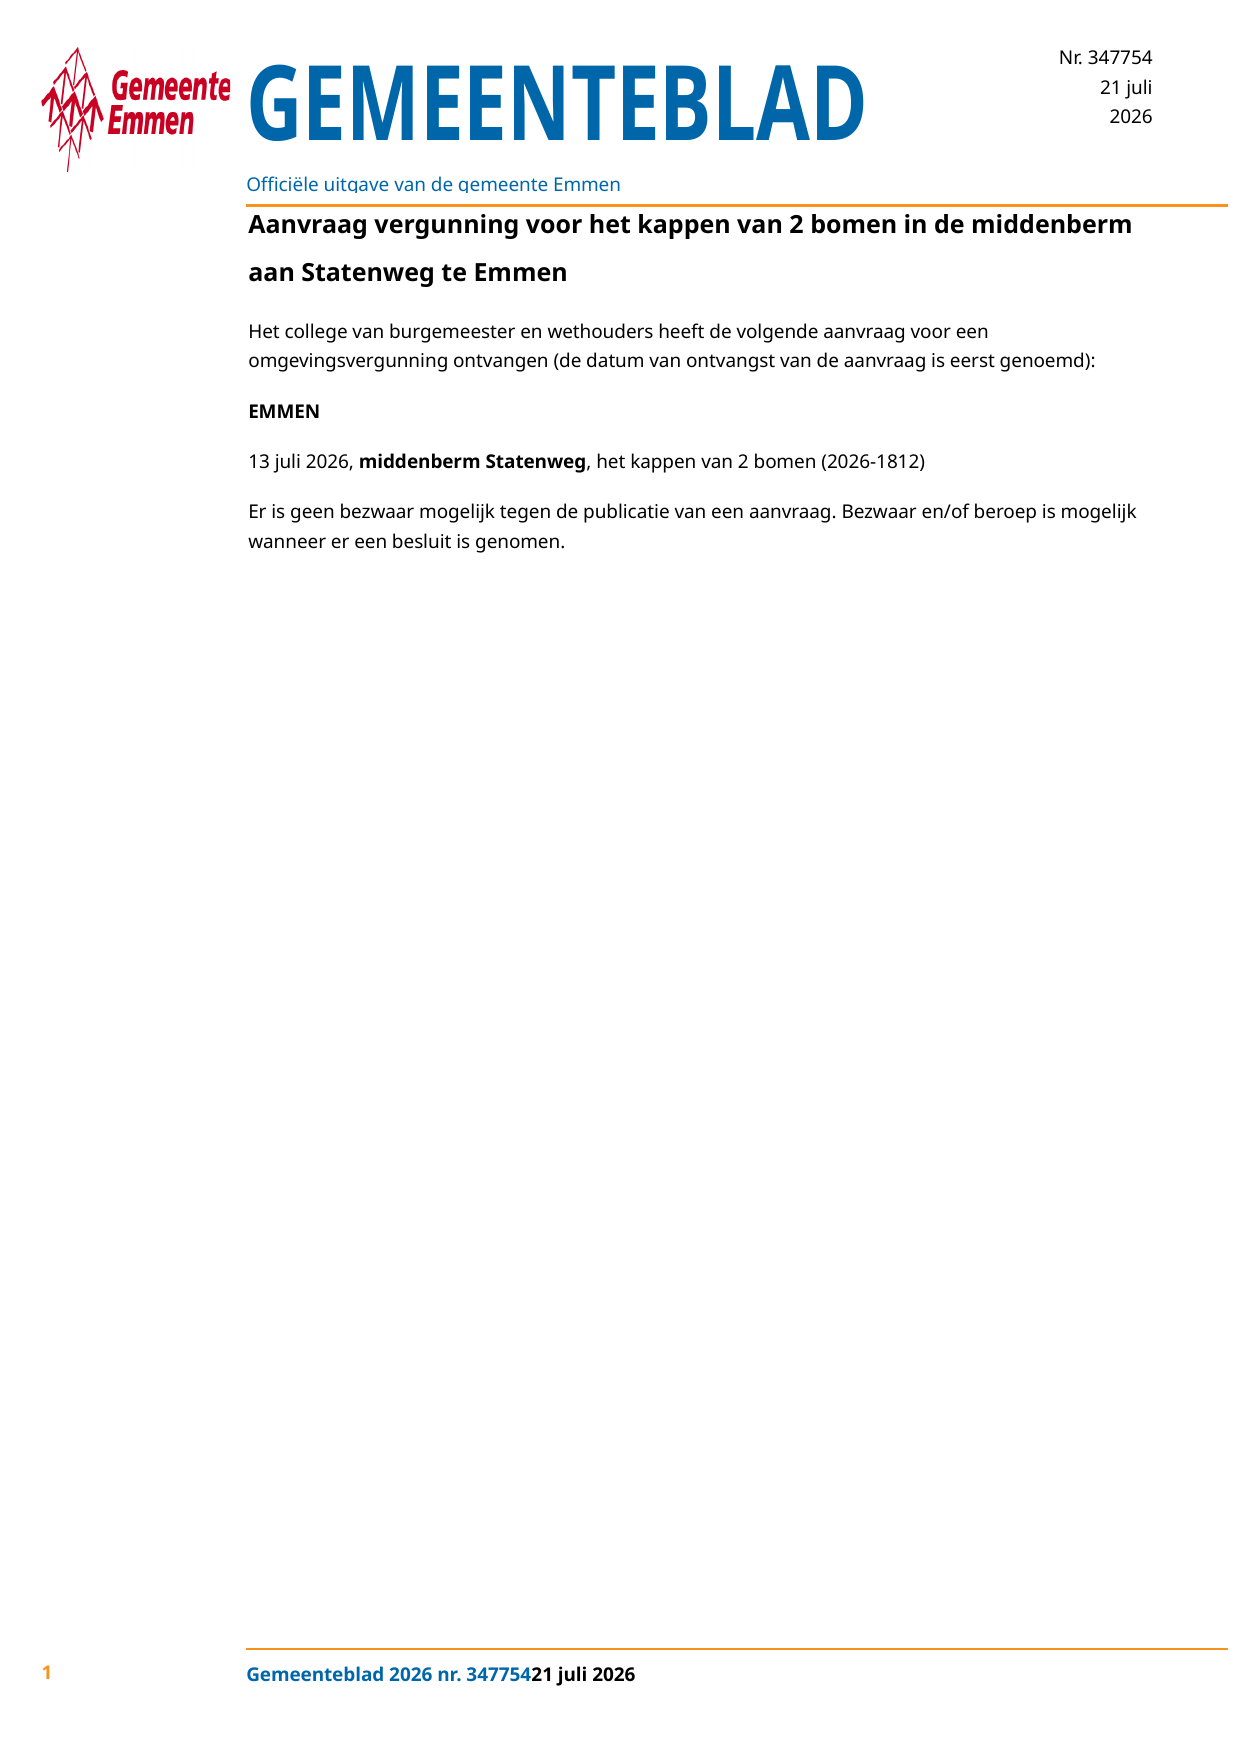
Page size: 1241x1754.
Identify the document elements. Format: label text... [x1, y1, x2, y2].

text EMMEN [248, 398, 1152, 424]
text Aanvraag vergunning voor het kappen van 2 bomen in de middenberm aan Statenweg te Emmen [248, 207, 1152, 288]
text Er is geen bezwaar mogelijk tegen de publicatie van een aanvraag. Bezwaar en/of beroep is mogelijk wanneer er een besluit is genomen. [248, 499, 1152, 554]
picture [41, 47, 231, 172]
text Het college van burgemeester en wethouders heeft de volgende aanvraag voor een omgevingsvergunning ontvangen (de datum van ontvangst van de aanvraag is eerst genoemd): [248, 318, 1152, 373]
text 13 juli 2026, middenberm Statenweg, het kappen van 2 bomen (2026-1812) [248, 448, 1152, 474]
